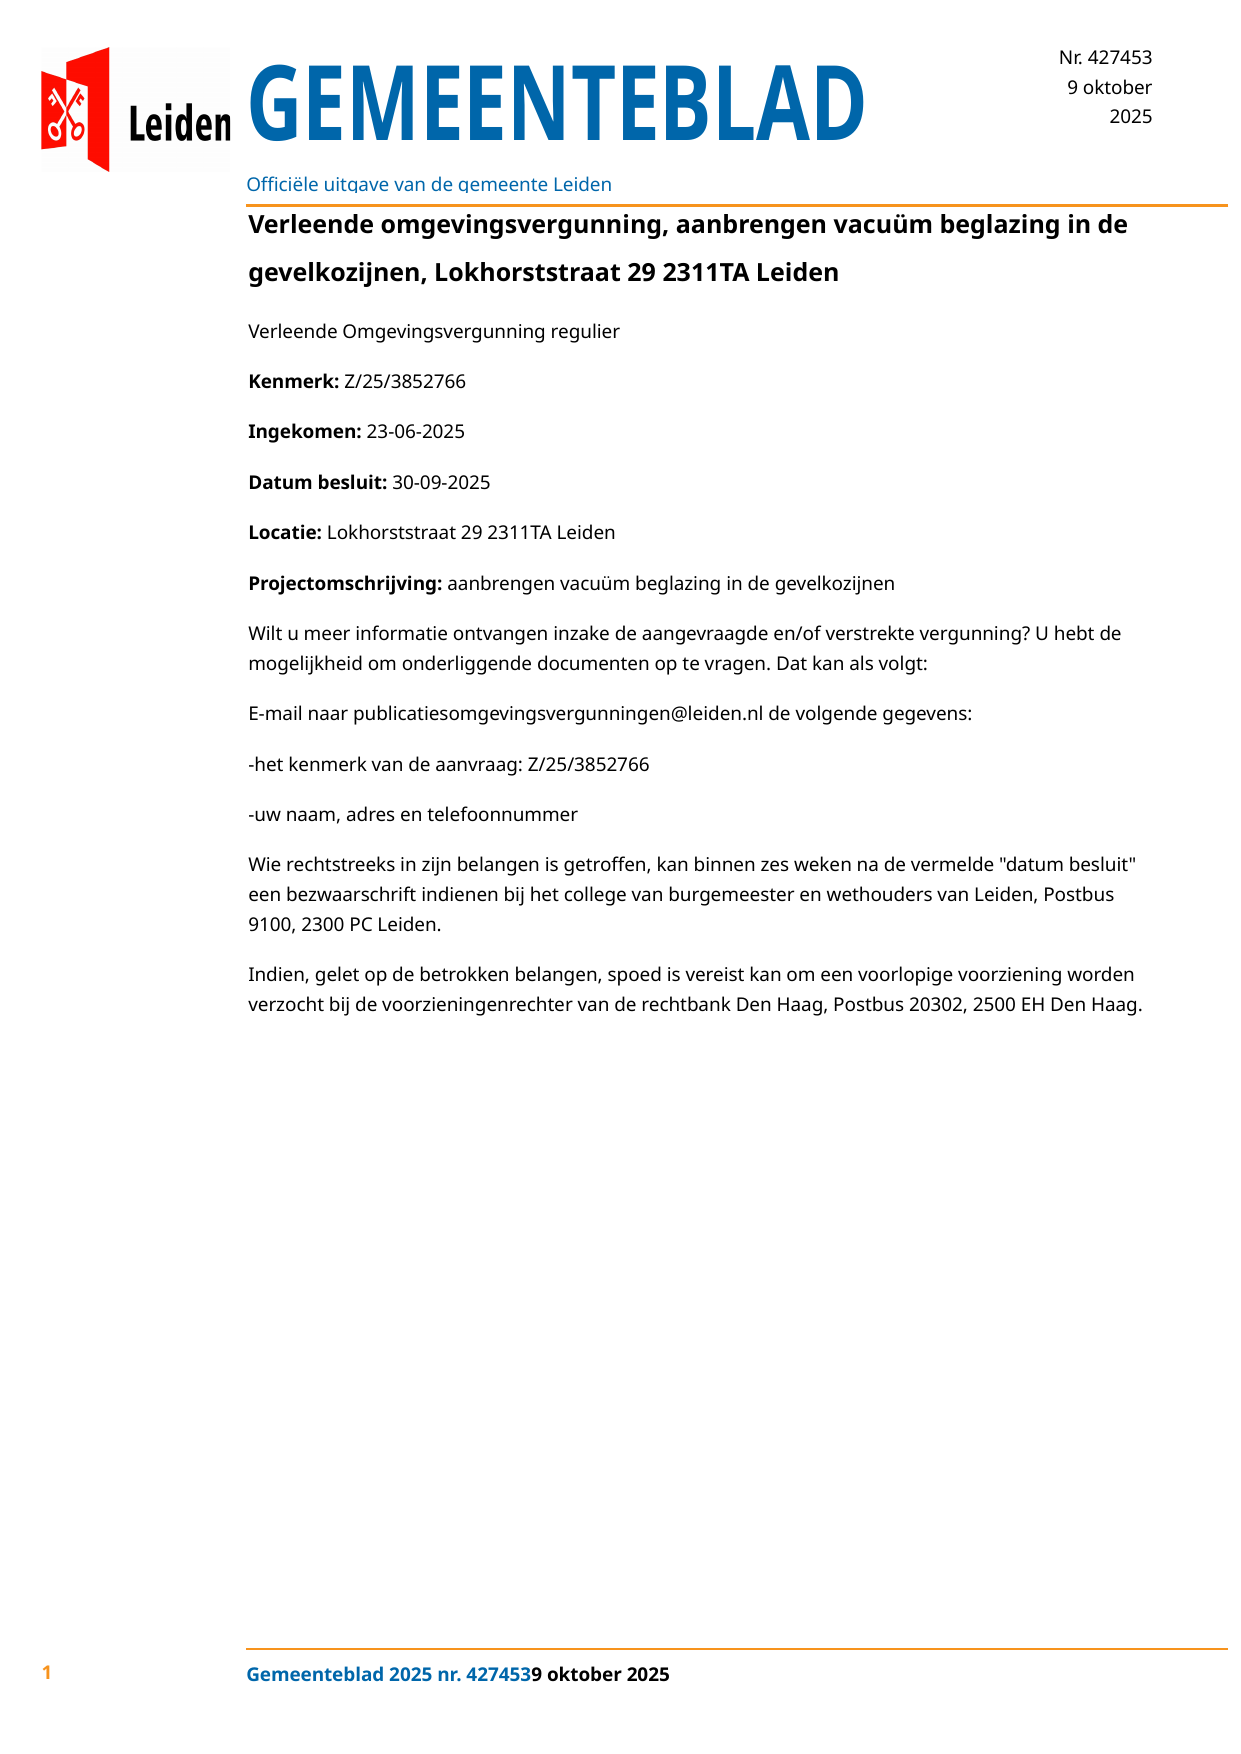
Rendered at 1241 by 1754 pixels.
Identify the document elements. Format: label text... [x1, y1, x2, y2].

text Wilt u meer informatie ontvangen inzake de aangevraagde en/of verstrekte vergunning? U hebt de mogelijkheid om onderliggende documenten op te vragen. Dat kan als volgt: [248, 620, 1152, 676]
text E-mail naar publicatiesomgevingsvergunningen@leiden.nl de volgende gegevens: [248, 700, 1152, 726]
text Ingekomen: 23-06-2025 [248, 419, 1152, 444]
text Verleende omgevingsvergunning, aanbrengen vacuüm beglazing in de gevelkozijnen, Lokhorststraat 29 2311TA Leiden [248, 207, 1152, 288]
text Projectomschrijving: aanbrengen vacuüm beglazing in de gevelkozijnen [248, 570, 1152, 596]
text Indien, gelet op de betrokken belangen, spoed is vereist kan om een voorlopige voorziening worden verzocht bij de voorzieningenrechter van de rechtbank Den Haag, Postbus 20302, 2500 EH Den Haag. [248, 961, 1152, 1017]
text Wie rechtstreeks in zijn belangen is getroffen, kan binnen zes weken na de vermelde "datum besluit" een bezwaarschrift indienen bij het college van burgemeester en wethouders van Leiden, Postbus 9100, 2300 PC Leiden. [248, 852, 1152, 937]
text Verleende Omgevingsvergunning regulier [248, 318, 1152, 344]
text Locatie: Lokhorststraat 29 2311TA Leiden [248, 519, 1152, 545]
picture [41, 47, 231, 172]
text -uw naam, adres en telefoonnummer [248, 801, 1152, 827]
text Kenmerk: Z/25/3852766 [248, 368, 1152, 394]
text -het kenmerk van de aanvraag: Z/25/3852766 [248, 751, 1152, 777]
text Datum besluit: 30-09-2025 [248, 469, 1152, 495]
